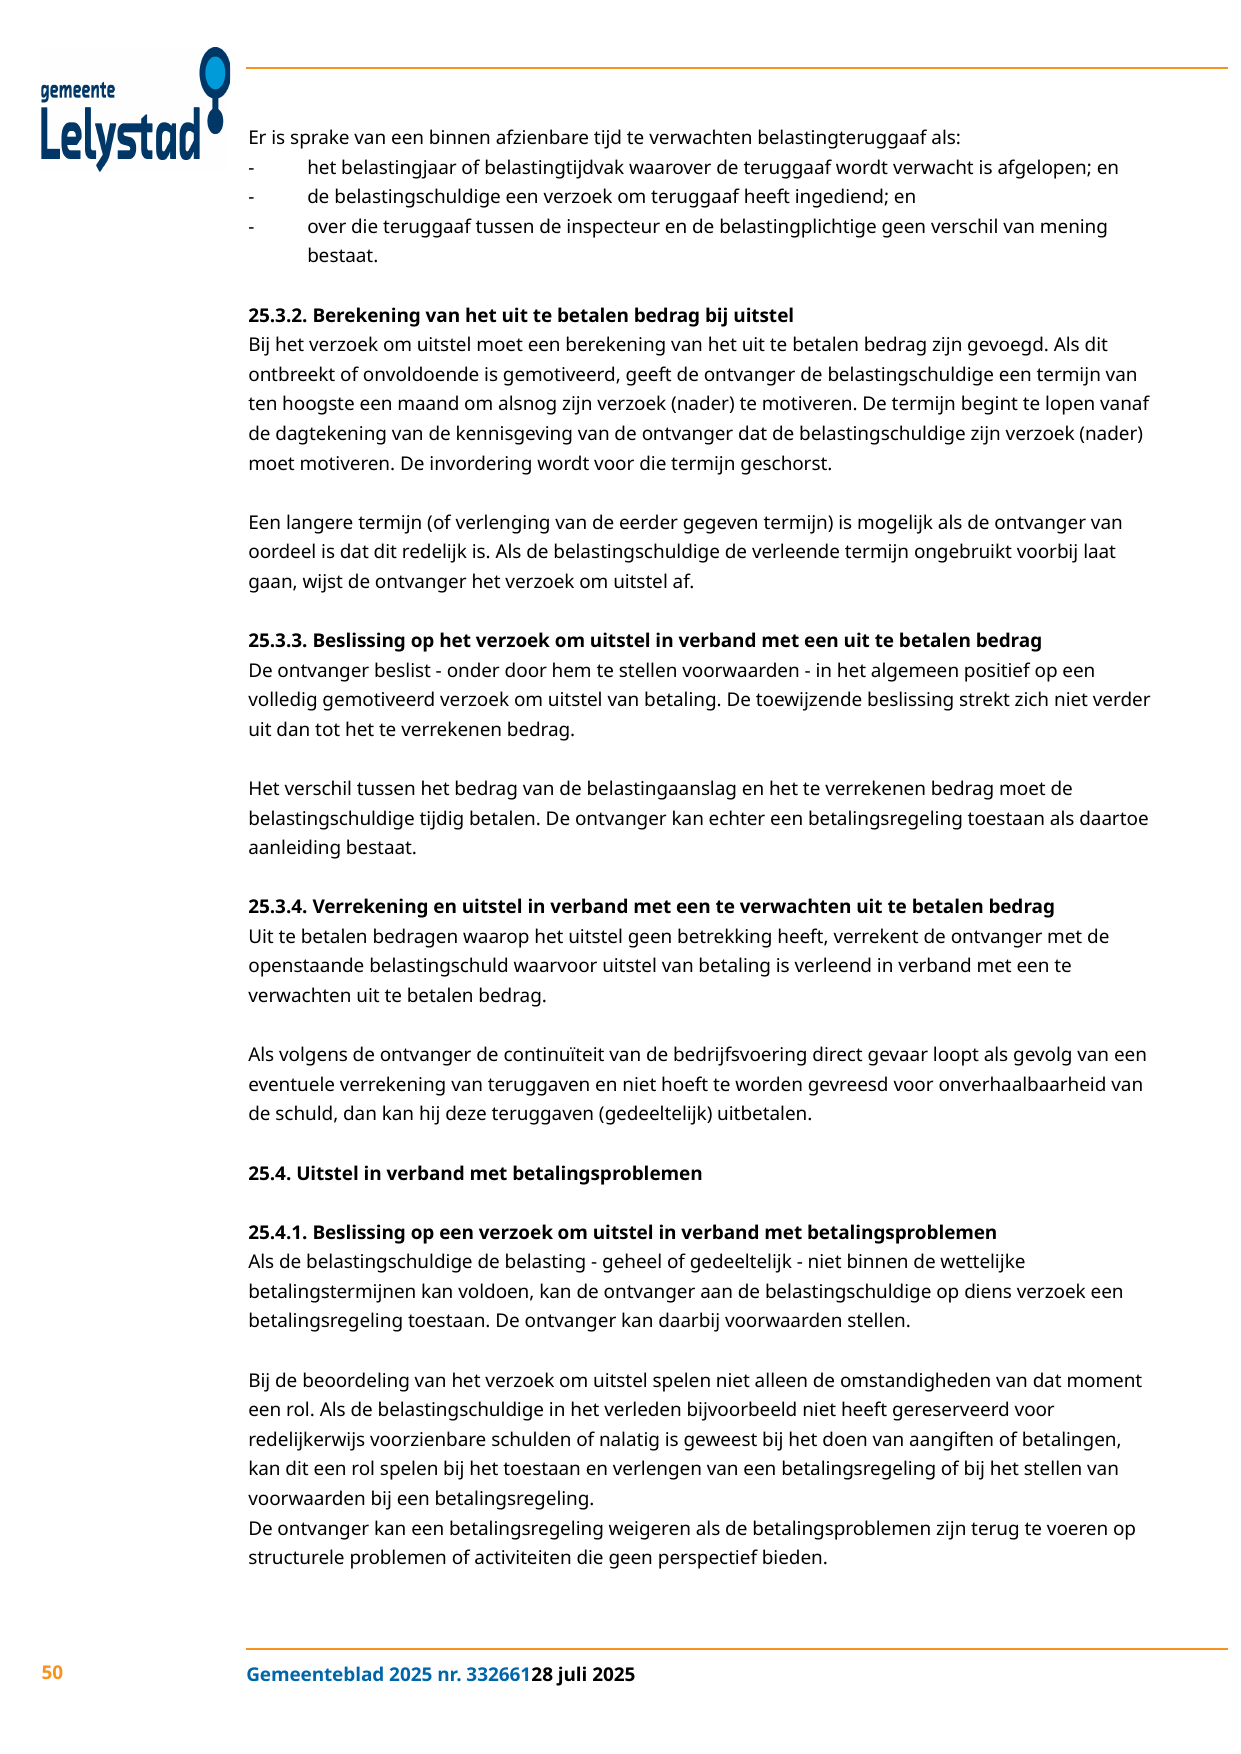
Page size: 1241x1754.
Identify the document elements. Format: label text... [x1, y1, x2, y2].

text Bij het verzoek om uitstel moet een berekening van het uit te betalen bedrag zijn gevoegd. Als dit ontbreekt of onvoldoende is gemotiveerd, geeft de ontvanger de belastingschuldige een termijn van ten hoogste een maand om alsnog zijn verzoek (nader) te motiveren. De termijn begint te lopen vanaf de dagtekening van de kennisgeving van de ontvanger dat de belastingschuldige zijn verzoek (nader) moet motiveren. De invordering wordt voor die termijn geschorst. [248, 331, 1152, 476]
text Een langere termijn (of verlenging van de eerder gegeven termijn) is mogelijk als de ontvanger van oordeel is dat dit redelijk is. Als de belastingschuldige de verleende termijn ongebruikt voorbij laat gaan, wijst de ontvanger het verzoek om uitstel af. [248, 509, 1152, 594]
text 25.3.2. Berekening van het uit te betalen bedrag bij uitstel [248, 302, 1152, 328]
text Uit te betalen bedragen waarop het uitstel geen betrekking heeft, verrekent de ontvanger met de openstaande belastingschuld waarvoor uitstel van betaling is verleend in verband met een te verwachten uit te betalen bedrag. [248, 923, 1152, 1008]
text Als de belastingschuldige de belasting - geheel of gedeeltelijk - niet binnen de wettelijke betalingstermijnen kan voldoen, kan de ontvanger aan de belastingschuldige op diens verzoek een betalingsregeling toestaan. De ontvanger kan daarbij voorwaarden stellen. [248, 1248, 1152, 1333]
list het belastingjaar of belastingtijdvak waarover de teruggaaf wordt verwacht is afgelopen; en [248, 154, 1152, 180]
list de belastingschuldige een verzoek om teruggaaf heeft ingediend; en [248, 183, 1152, 209]
text 25.3.3. Beslissing op het verzoek om uitstel in verband met een uit te betalen bedrag [248, 627, 1152, 653]
text 25.3.4. Verrekening en uitstel in verband met een te verwachten uit te betalen bedrag [248, 893, 1152, 919]
text 25.4. Uitstel in verband met betalingsproblemen [248, 1160, 1152, 1186]
text Er is sprake van een binnen afzienbare tijd te verwachten belastingteruggaaf als: [248, 124, 1152, 150]
text 25.4.1. Beslissing op een verzoek om uitstel in verband met betalingsproblemen [248, 1219, 1152, 1245]
text Bij de beoordeling van het verzoek om uitstel spelen niet alleen de omstandigheden van dat moment een rol. Als de belastingschuldige in het verleden bijvoorbeeld niet heeft gereserveerd voor redelijkerwijs voorzienbare schulden of nalatig is geweest bij het doen van aangiften of betalingen, kan dit een rol spelen bij het toestaan en verlengen van een betalingsregeling of bij het stellen van voorwaarden bij een betalingsregeling. [248, 1367, 1152, 1511]
list over die teruggaaf tussen de inspecteur en de belastingplichtige geen verschil van mening bestaat. [248, 213, 1152, 268]
text Het verschil tussen het bedrag van de belastingaanslag en het te verrekenen bedrag moet de belastingschuldige tijdig betalen. De ontvanger kan echter een betalingsregeling toestaan als daartoe aanleiding bestaat. [248, 775, 1152, 860]
text De ontvanger kan een betalingsregeling weigeren als de betalingsproblemen zijn terug te voeren op structurele problemen of activiteiten die geen perspectief bieden. [248, 1515, 1152, 1570]
text Als volgens de ontvanger de continuïteit van de bedrijfsvoering direct gevaar loopt als gevolg van een eventuele verrekening van teruggaven en niet hoeft te worden gevreesd voor onverhaalbaarheid van de schuld, dan kan hij deze teruggaven (gedeeltelijk) uitbetalen. [248, 1041, 1152, 1126]
text De ontvanger beslist - onder door hem te stellen voorwaarden - in het algemeen positief op een volledig gemotiveerd verzoek om uitstel van betaling. De toewijzende beslissing strekt zich niet verder uit dan tot het te verrekenen bedrag. [248, 657, 1152, 742]
picture [41, 47, 231, 172]
